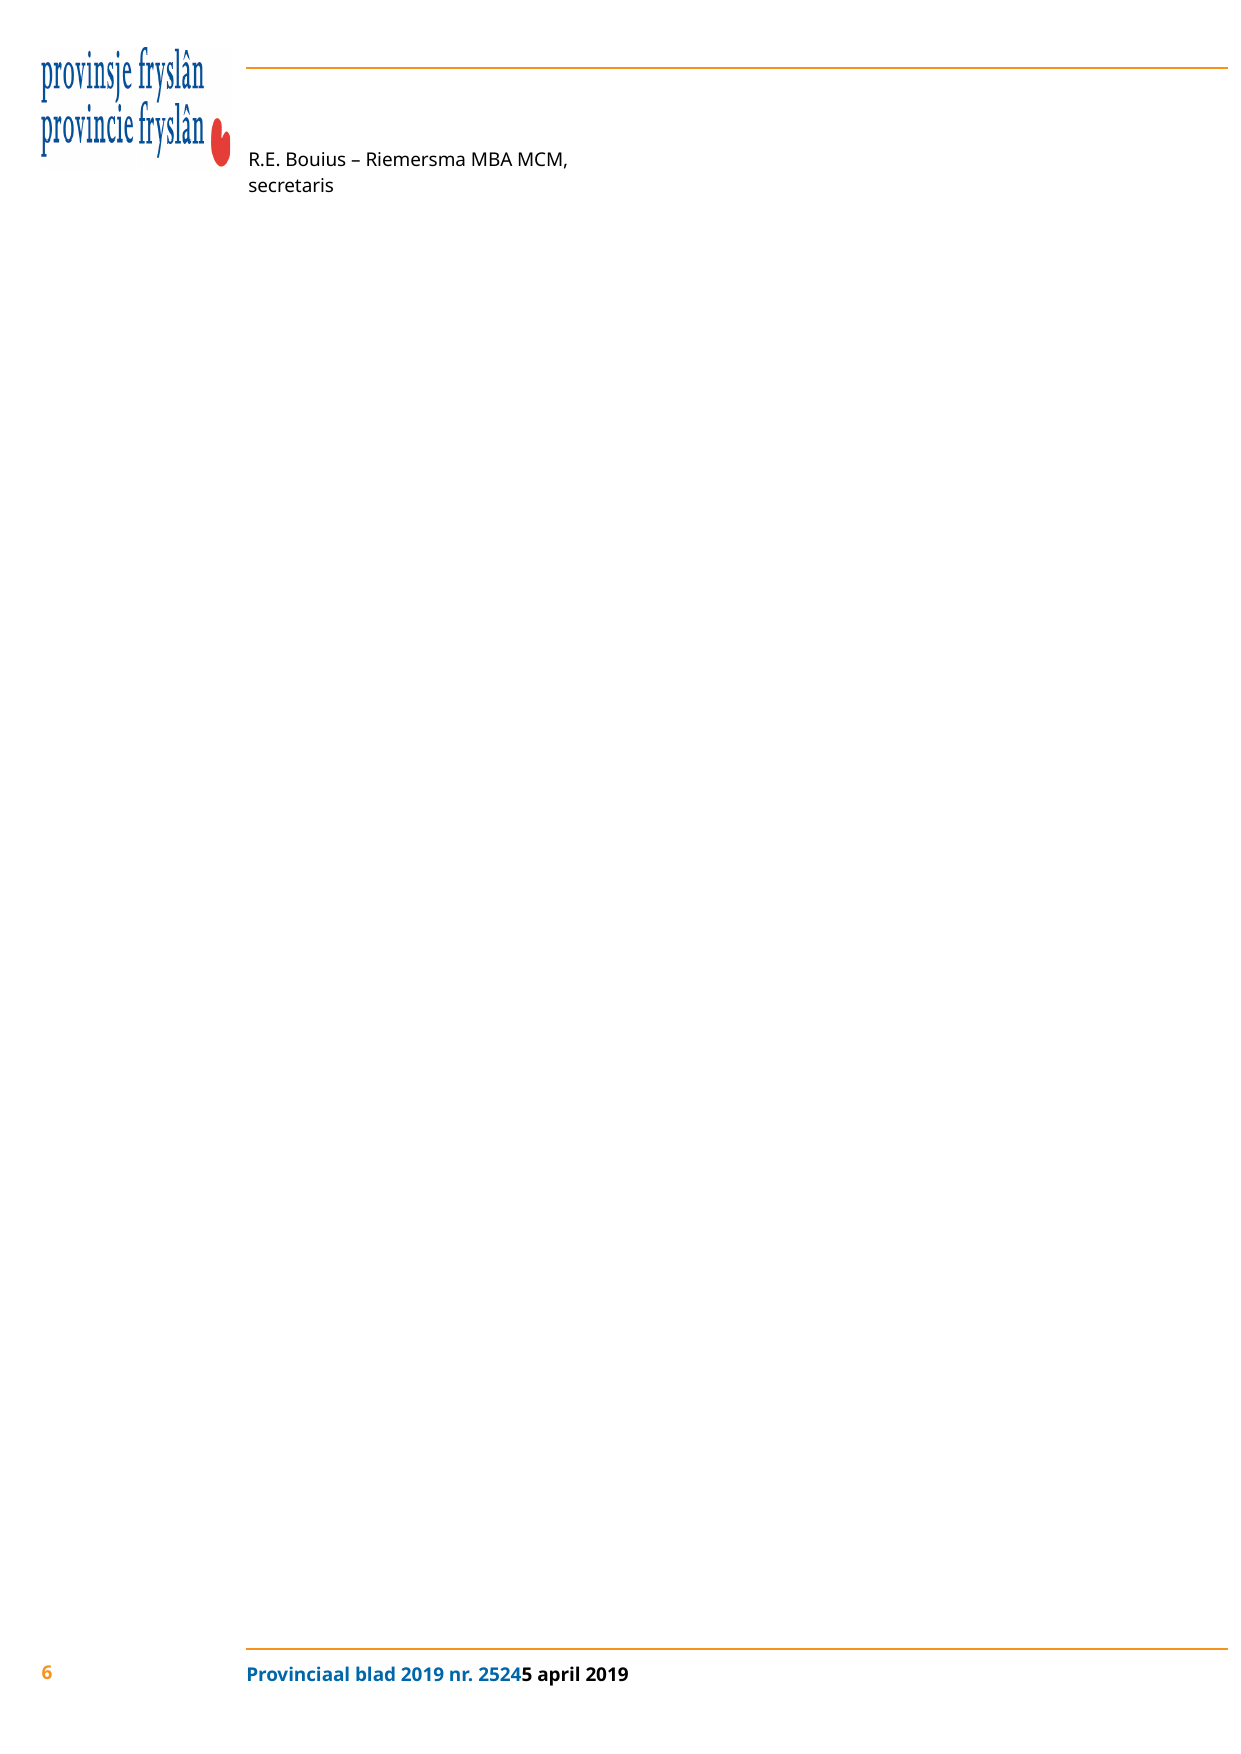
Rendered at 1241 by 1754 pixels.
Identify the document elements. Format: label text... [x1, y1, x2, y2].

text R.E. Bouius – Riemersma MBA MCM, [248, 146, 1152, 172]
picture [41, 47, 231, 172]
text secretaris [248, 172, 1152, 198]
